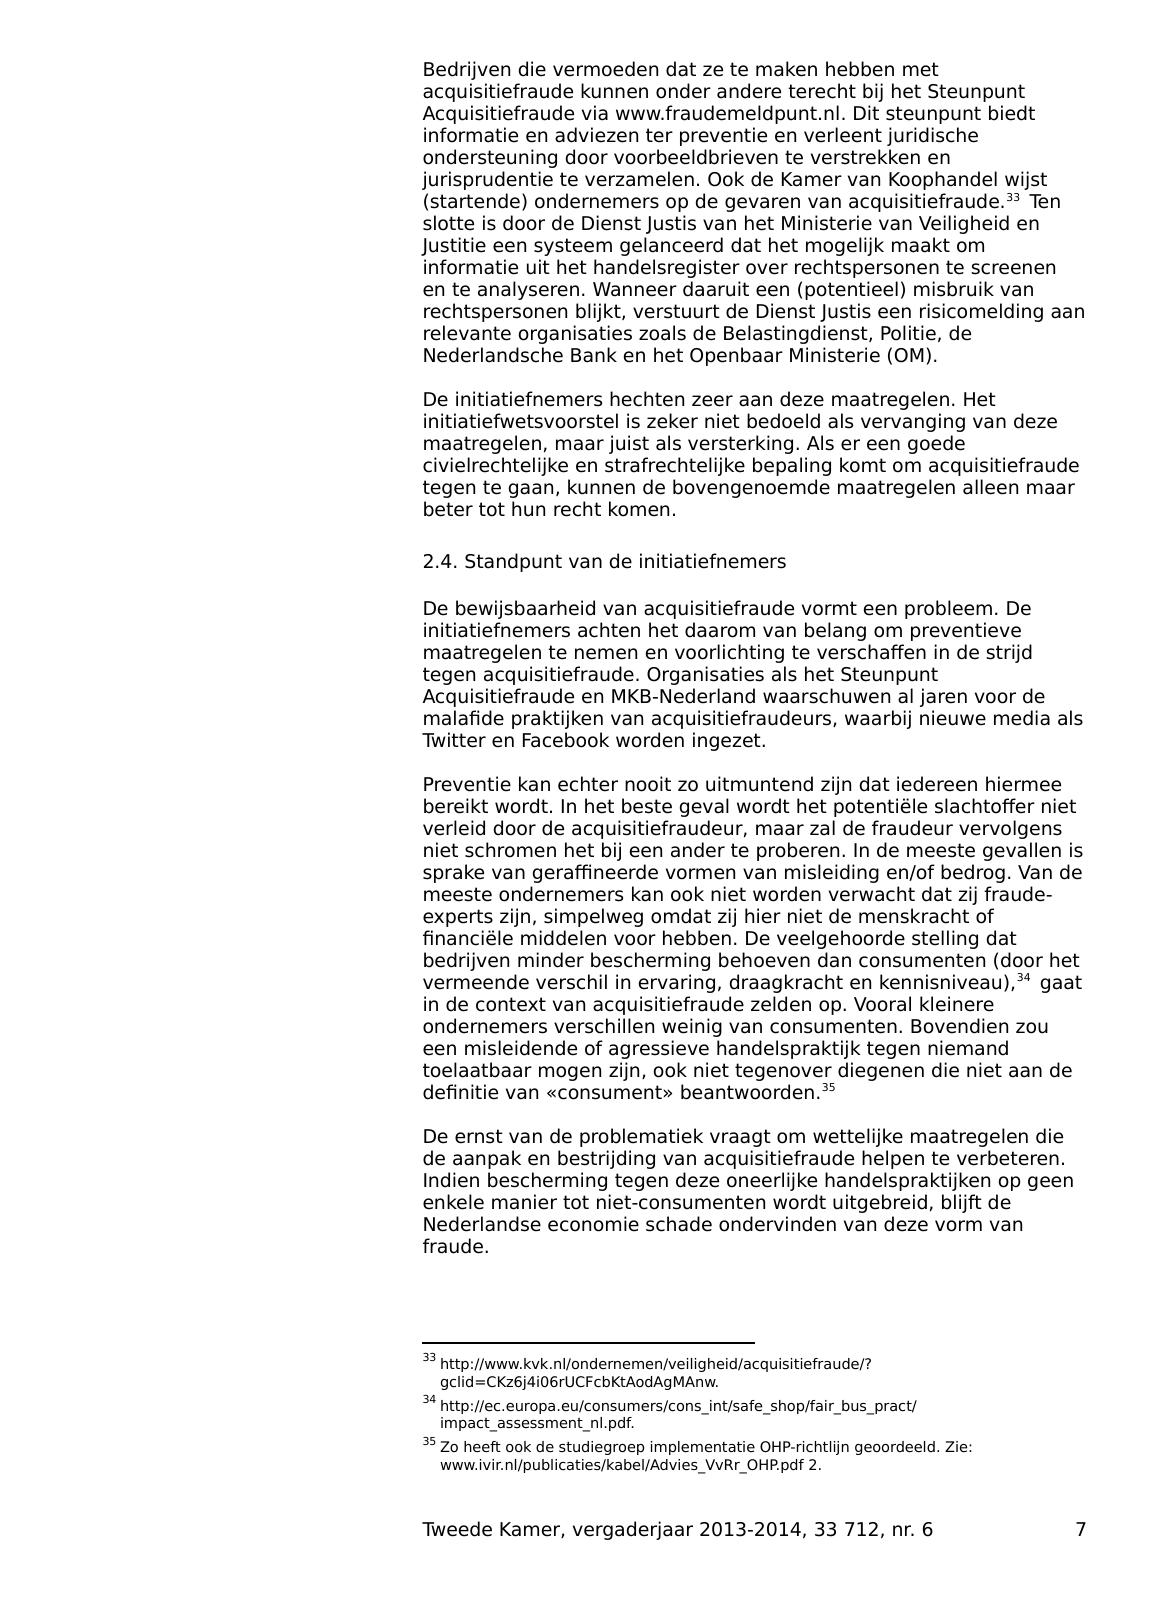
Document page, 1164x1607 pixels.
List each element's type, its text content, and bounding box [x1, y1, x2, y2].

subtitle 2.4. Standpunt van de initiatiefnemers [422, 551, 1087, 573]
text De ernst van de problematiek vraagt om wettelijke maatregelen die de aanpak en bestrijding van acquisitiefraude helpen te verbeteren. Indien bescherming tegen deze oneerlijke handelspraktijken op geen enkele manier tot niet-consumenten wordt uitgebreid, blijft de Nederlandse economie schade ondervinden van deze vorm van fraude. [422, 1126, 1087, 1258]
text De bewijsbaarheid van acquisitiefraude vormt een probleem. De initiatiefnemers achten het daarom van belang om preventieve maatregelen te nemen en voorlichting te verschaffen in de strijd tegen acquisitiefraude. Organisaties als het Steunpunt Acquisitiefraude en MKB-Nederland waarschuwen al jaren voor de malafide praktijken van acquisitiefraudeurs, waarbij nieuwe media als Twitter en Facebook worden ingezet. [422, 598, 1087, 752]
text Zo heeft ook de studiegroep implementatie OHP-richtlijn geoordeeld. Zie: www.ivir.nl/publicaties/kabel/Advies_VvRr_OHP.pdf 2. [422, 1435, 1087, 1474]
text http://ec.europa.eu/consumers/cons_int/safe_shop/fair_bus_pract/impact_assessment_nl.pdf. [422, 1393, 1087, 1432]
text De initiatiefnemers hechten zeer aan deze maatregelen. Het initiatiefwetsvoorstel is zeker niet bedoeld als vervanging van deze maatregelen, maar juist als versterking. Als er een goede civielrechtelijke en strafrechtelijke bepaling komt om acquisitiefraude tegen te gaan, kunnen de bovengenoemde maatregelen alleen maar beter tot hun recht komen. [422, 389, 1087, 521]
text Bedrijven die vermoeden dat ze te maken hebben met acquisitiefraude kunnen onder andere terecht bij het Steunpunt Acquisitiefraude via www.fraudemeldpunt.nl. Dit steunpunt biedt informatie en adviezen ter preventie en verleent juridische ondersteuning door voorbeeldbrieven te verstrekken en jurisprudentie te verzamelen. Ook de Kamer van Koophandel wijst (startende) ondernemers op de gevaren van acquisitiefraude. Ten slotte is door de Dienst Justis van het Ministerie van Veiligheid en Justitie een systeem gelanceerd dat het mogelijk maakt om informatie uit het handelsregister over rechtspersonen te screenen en te analyseren. Wanneer daaruit een (potentieel) misbruik van rechtspersonen blijkt, verstuurt de Dienst Justis een risicomelding aan relevante organisaties zoals de Belastingdienst, Politie, de Nederlandsche Bank en het Openbaar Ministerie (OM). [422, 59, 1087, 367]
text http://www.kvk.nl/ondernemen/veiligheid/acquisitiefraude/?gclid=CKz6j4i06rUCFcbKtAodAgMAnw. [422, 1352, 1087, 1391]
text Preventie kan echter nooit zo uitmuntend zijn dat iedereen hiermee bereikt wordt. In het beste geval wordt het potentiële slachtoffer niet verleid door de acquisitiefraudeur, maar zal de fraudeur vervolgens niet schromen het bij een ander te proberen. In de meeste gevallen is sprake van geraffineerde vormen van misleiding en/of bedrog. Van de meeste ondernemers kan ook niet worden verwacht dat zij fraude-experts zijn, simpelweg omdat zij hier niet de menskracht of financiële middelen voor hebben. De veelgehoorde stelling dat bedrijven minder bescherming behoeven dan consumenten (door het vermeende verschil in ervaring, draagkracht en kennisniveau), gaat in de context van acquisitiefraude zelden op. Vooral kleinere ondernemers verschillen weinig van consumenten. Bovendien zou een misleidende of agressieve handelspraktijk tegen niemand toelaatbaar mogen zijn, ook niet tegenover diegenen die niet aan de definitie van «consument» beantwoorden. [422, 774, 1087, 1103]
